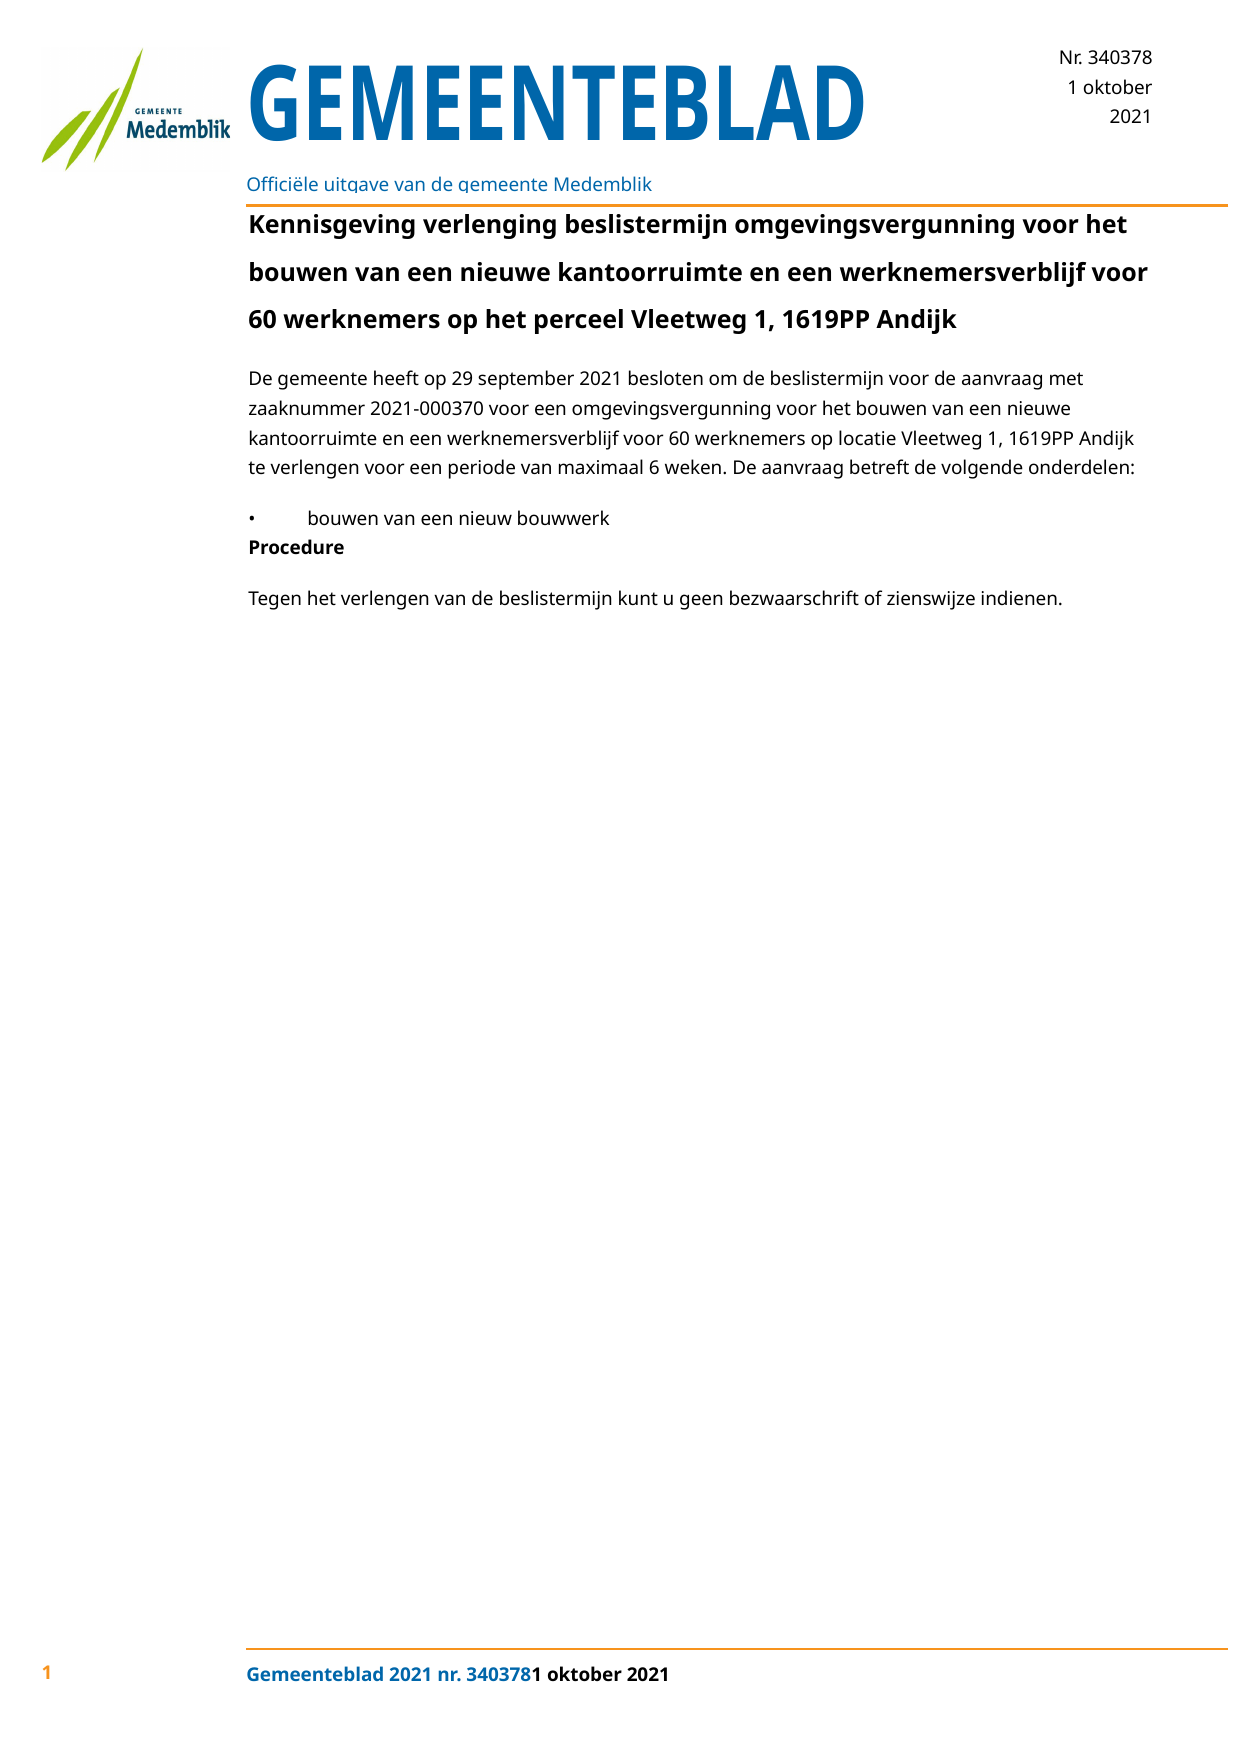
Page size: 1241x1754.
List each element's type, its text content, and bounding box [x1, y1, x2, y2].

text Kennisgeving verlenging beslistermijn omgevingsvergunning voor het bouwen van een nieuwe kantoorruimte en een werknemersverblijf voor 60 werknemers op het perceel Vleetweg 1, 1619PP Andijk [248, 207, 1152, 336]
picture [41, 47, 231, 172]
text Procedure [248, 534, 1152, 560]
text Tegen het verlengen van de beslistermijn kunt u geen bezwaarschrift of zienswijze indienen. [248, 585, 1152, 610]
list bouwen van een nieuw bouwwerk [248, 505, 1152, 530]
text De gemeente heeft op 29 september 2021 besloten om de beslistermijn voor de aanvraag met zaaknummer 2021-000370 voor een omgevingsvergunning voor het bouwen van een nieuwe kantoorruimte en een werknemersverblijf voor 60 werknemers op locatie Vleetweg 1, 1619PP Andijk te verlengen voor een periode van maximaal 6 weken. De aanvraag betreft de volgende onderdelen: [248, 366, 1152, 480]
